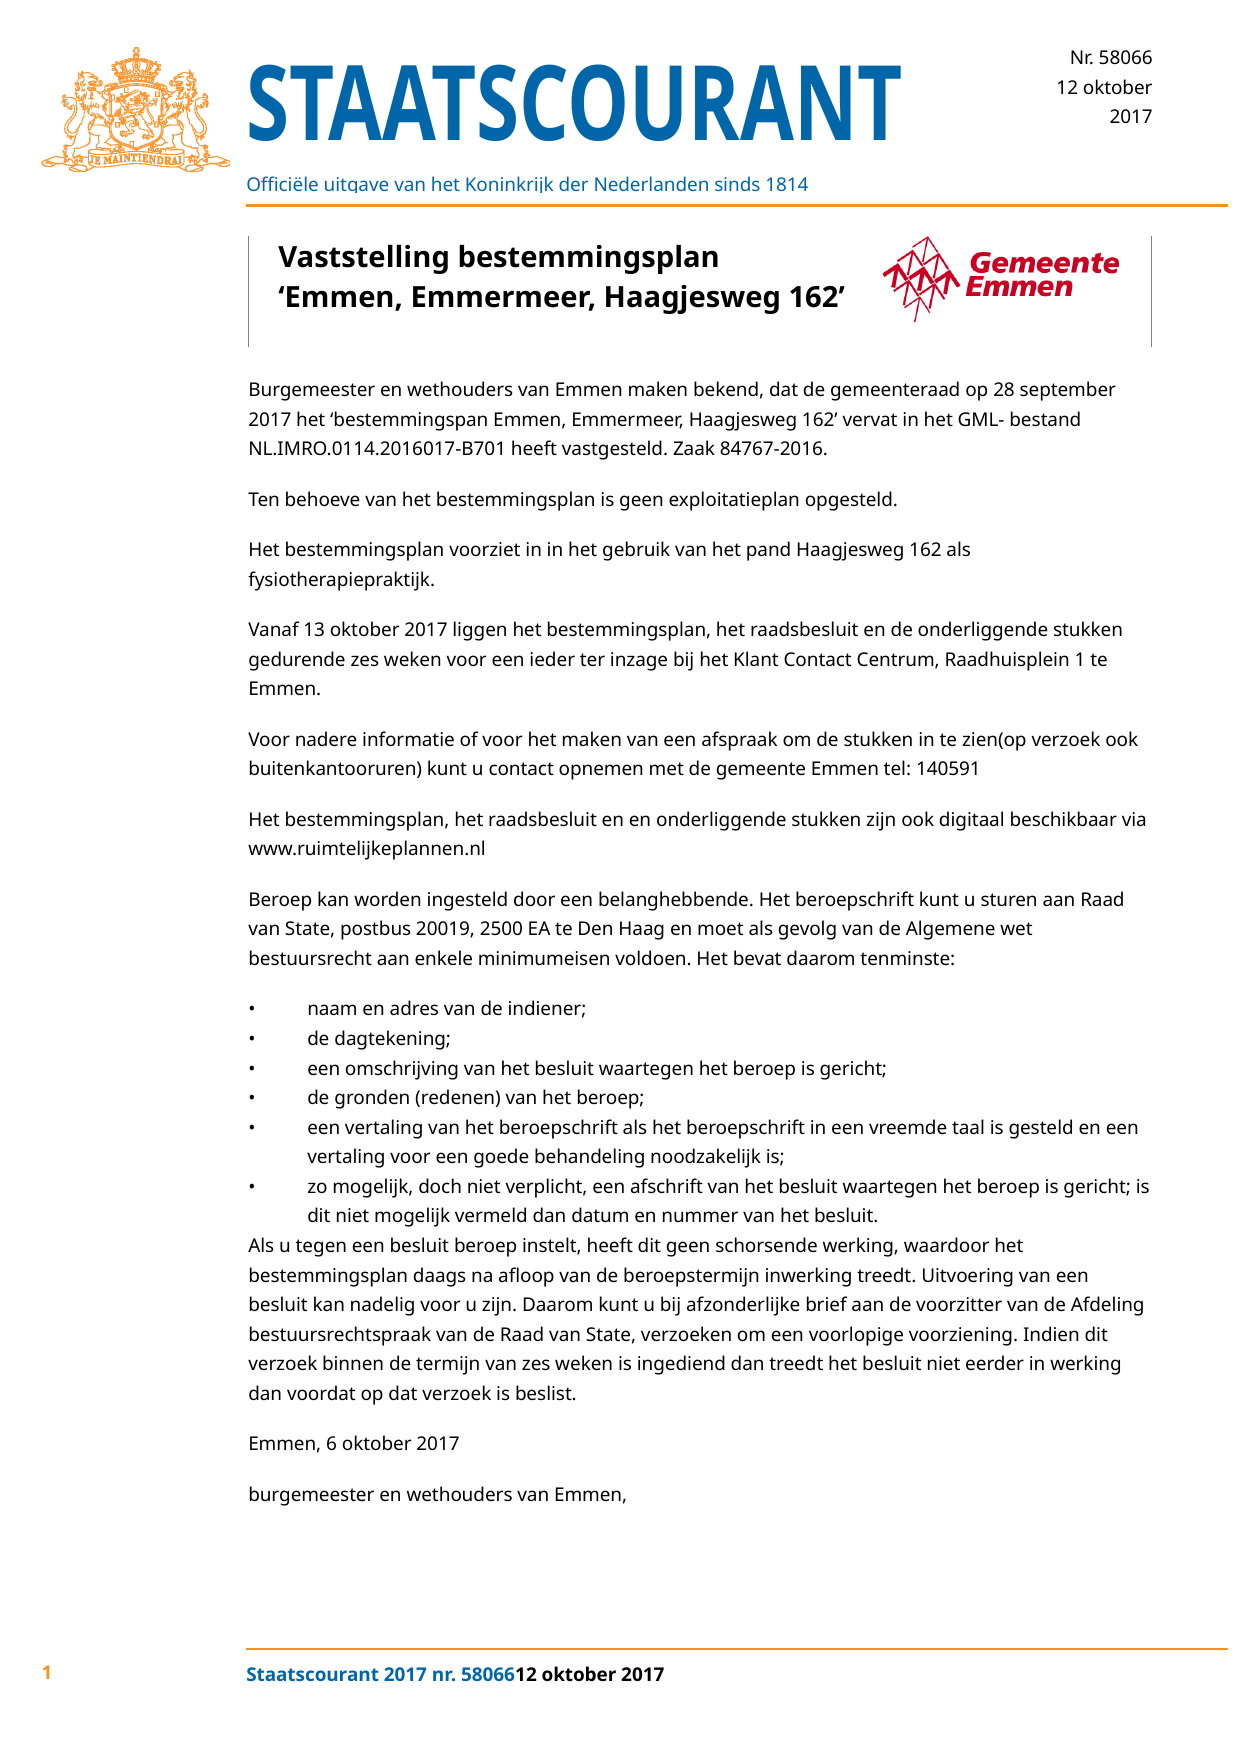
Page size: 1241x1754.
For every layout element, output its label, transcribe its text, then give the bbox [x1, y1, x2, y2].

table_header Vaststelling bestemmingsplan ‘Emmen, Emmermeer, Haagjesweg 162’ [249, 236, 850, 347]
list de gronden (redenen) van het beroep; [248, 1084, 1152, 1110]
picture [41, 47, 231, 172]
text burgemeester en wethouders van Emmen, [248, 1481, 1152, 1507]
text Vanaf 13 oktober 2017 liggen het bestemmingsplan, het raadsbesluit en de onderliggende stukken gedurende zes weken voor een ieder ter inzage bij het Klant Contact Centrum, Raadhuisplein 1 te Emmen. [248, 616, 1152, 701]
text Het bestemmingsplan voorziet in in het gebruik van het pand Haagjesweg 162 als fysiotherapiepraktijk. [248, 536, 1152, 592]
text Burgemeester en wethouders van Emmen maken bekend, dat de gemeenteraad op 28 september 2017 het ‘bestemmingspan Emmen, Emmermeer, Haagjesweg 162’ vervat in het GML- bestand NL.IMRO.0114.2016017-B701 heeft vastgesteld. Zaak 84767-2016. [248, 376, 1152, 461]
picture [882, 236, 1119, 322]
list naam en adres van de indiener; [248, 996, 1152, 1021]
text Ten behoeve van het bestemmingsplan is geen exploitatieplan opgesteld. [248, 486, 1152, 512]
text Beroep kan worden ingesteld door een belanghebbende. Het beroepschrift kunt u sturen aan Raad van State, postbus 20019, 2500 EA te Den Haag en moet als gevolg van de Algemene wet bestuursrecht aan enkele minimumeisen voldoen. Het bevat daarom tenminste: [248, 886, 1152, 971]
list de dagtekening; [248, 1025, 1152, 1051]
text Emmen, 6 oktober 2017 [248, 1431, 1152, 1456]
list een omschrijving van het besluit waartegen het beroep is gericht; [248, 1055, 1152, 1081]
list zo mogelijk, doch niet verplicht, een afschrift van het besluit waartegen het beroep is gericht; is dit niet mogelijk vermeld dan datum en nummer van het besluit. [248, 1173, 1152, 1228]
text Voor nadere informatie of voor het maken van een afspraak om de stukken in te zien(op verzoek ook buitenkantooruren) kunt u contact opnemen met de gemeente Emmen tel: 140591 [248, 726, 1152, 781]
list een vertaling van het beroepschrift als het beroepschrift in een vreemde taal is gesteld en een vertaling voor een goede behandeling noodzakelijk is; [248, 1114, 1152, 1169]
text Het bestemmingsplan, het raadsbesluit en en onderliggende stukken zijn ook digitaal beschikbaar via www.ruimtelijkeplannen.nl [248, 806, 1152, 861]
text Als u tegen een besluit beroep instelt, heeft dit geen schorsende werking, waardoor het bestemmingsplan daags na afloop van de beroepstermijn inwerking treedt. Uitvoering van een besluit kan nadelig voor u zijn. Daarom kunt u bij afzonderlijke brief aan de voorzitter van de Afdeling bestuursrechtspraak van de Raad van State, verzoeken om een voorlopige voorziening. Indien dit verzoek binnen de termijn van zes weken is ingediend dan treedt het besluit niet eerder in werking dan voordat op dat verzoek is beslist. [248, 1232, 1152, 1406]
table_header [850, 236, 1151, 347]
